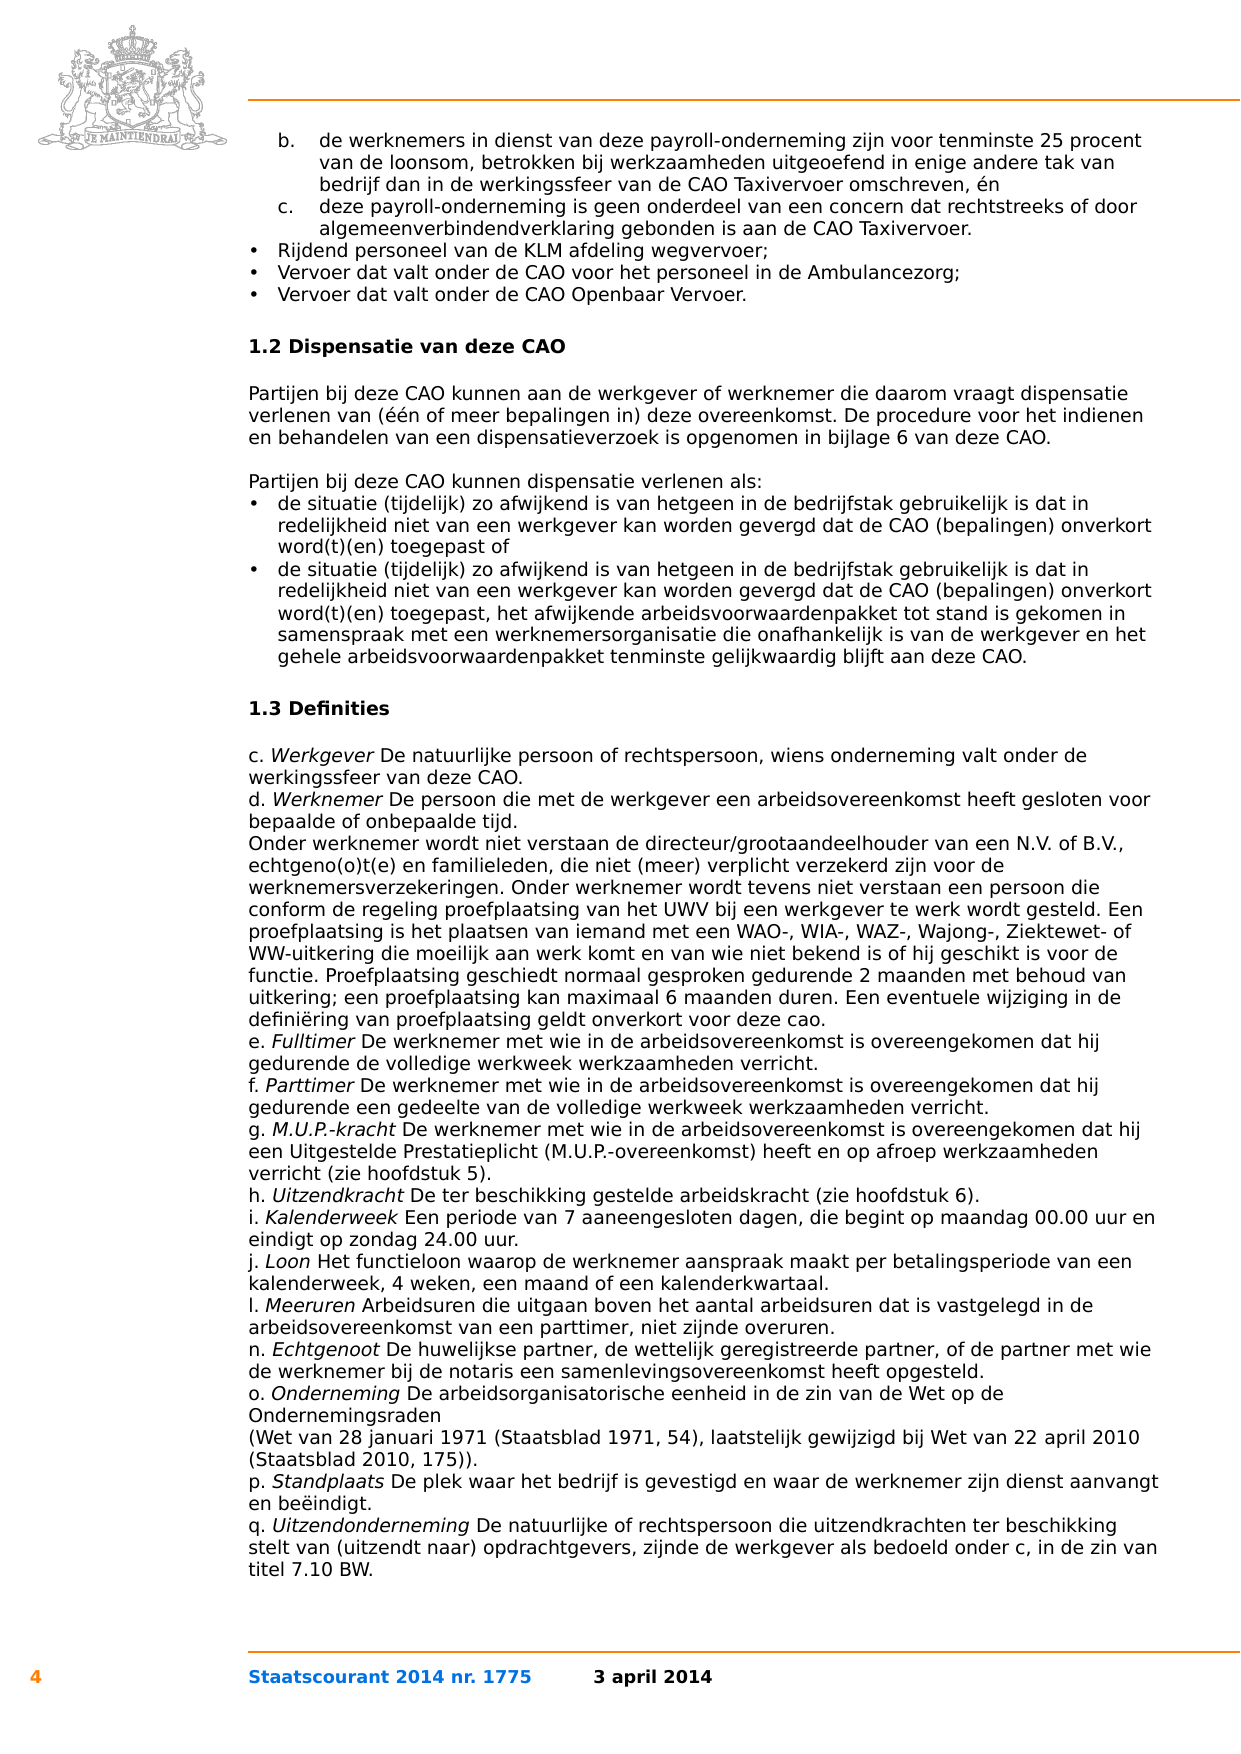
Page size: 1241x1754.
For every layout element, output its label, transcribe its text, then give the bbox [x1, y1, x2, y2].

text q. Uitzendonderneming De natuurlijke of rechtspersoon die uitzendkrachten ter beschikking stelt van (uitzendt naar) opdrachtgevers, zijnde de werkgever als bedoeld onder c, in de zin van titel 7.10 BW. [248, 1514, 1163, 1581]
picture [38, 25, 227, 150]
text l. Meeruren Arbeidsuren die uitgaan boven het aantal arbeidsuren dat is vastgelegd in de arbeidsovereenkomst van een parttimer, niet zijnde overuren. [248, 1295, 1163, 1339]
text g. M.U.P.-kracht De werknemer met wie in de arbeidsovereenkomst is overeengekomen dat hij een Uitgestelde Prestatieplicht (M.U.P.-overeenkomst) heeft en op afroep werkzaamheden verricht (zie hoofdstuk 5). [248, 1119, 1163, 1185]
text • Vervoer dat valt onder de CAO voor het personeel in de Ambulancezorg; [248, 262, 1163, 284]
text Onder werknemer wordt niet verstaan de directeur/grootaandeelhouder van een N.V. of B.V., echtgeno(o)t(e) en familieleden, die niet (meer) verplicht verzekerd zijn voor de werknemersverzekeringen. Onder werknemer wordt tevens niet verstaan een persoon die conform de regeling proefplaatsing van het UWV bij een werkgever te werk wordt gesteld. Een proefplaatsing is het plaatsen van iemand met een WAO-, WIA-, WAZ-, Wajong-, Ziektewet- of WW-uitkering die moeilijk aan werk komt en van wie niet bekend is of hij geschikt is voor de functie. Proefplaatsing geschiedt normaal gesproken gedurende 2 maanden met behoud van uitkering; een proefplaatsing kan maximaal 6 maanden duren. Een eventuele wijziging in de definiëring van proefplaatsing geldt onverkort voor deze cao. [248, 833, 1163, 1031]
text o. Onderneming De arbeidsorganisatorische eenheid in de zin van de Wet op de Ondernemingsraden [248, 1383, 1163, 1427]
text • de situatie (tijdelijk) zo afwijkend is van hetgeen in de bedrijfstak gebruikelijk is dat in redelijkheid niet van een werkgever kan worden gevergd dat de CAO (bepalingen) onverkort word(t)(en) toegepast of [248, 492, 1163, 558]
text Partijen bij deze CAO kunnen aan de werkgever of werknemer die daarom vraagt dispensatie verlenen van (één of meer bepalingen in) deze overeenkomst. De procedure voor het indienen en behandelen van een dispensatieverzoek is opgenomen in bijlage 6 van deze CAO. [248, 383, 1163, 449]
text f. Parttimer De werknemer met wie in de arbeidsovereenkomst is overeengekomen dat hij gedurende een gedeelte van de volledige werkweek werkzaamheden verricht. [248, 1075, 1163, 1119]
text i. Kalenderweek Een periode van 7 aaneengesloten dagen, die begint op maandag 00.00 uur en eindigt op zondag 24.00 uur. [248, 1207, 1163, 1251]
subtitle 1.3 Definities [248, 698, 1163, 720]
text p. Standplaats De plek waar het bedrijf is gevestigd en waar de werknemer zijn dienst aanvangt en beëindigt. [248, 1471, 1163, 1514]
text (Wet van 28 januari 1971 (Staatsblad 1971, 54), laatstelijk gewijzigd bij Wet van 22 april 2010 (Staatsblad 2010, 175)). [248, 1427, 1163, 1471]
text d. Werknemer De persoon die met de werkgever een arbeidsovereenkomst heeft gesloten voor bepaalde of onbepaalde tijd. [248, 789, 1163, 833]
text e. Fulltimer De werknemer met wie in de arbeidsovereenkomst is overeengekomen dat hij gedurende de volledige werkweek werkzaamheden verricht. [248, 1031, 1163, 1075]
text • de situatie (tijdelijk) zo afwijkend is van hetgeen in de bedrijfstak gebruikelijk is dat in redelijkheid niet van een werkgever kan worden gevergd dat de CAO (bepalingen) onverkort word(t)(en) toegepast, het afwijkende arbeidsvoorwaardenpakket tot stand is gekomen in samenspraak met een werknemersorganisatie die onafhankelijk is van de werkgever en het gehele arbeidsvoorwaardenpakket tenminste gelijkwaardig blijft aan deze CAO. [248, 558, 1163, 668]
text Partijen bij deze CAO kunnen dispensatie verlenen als: [248, 471, 1163, 492]
text c. Werkgever De natuurlijke persoon of rechtspersoon, wiens onderneming valt onder de werkingssfeer van deze CAO. [248, 745, 1163, 789]
text j. Loon Het functieloon waarop de werknemer aanspraak maakt per betalingsperiode van een kalenderweek, 4 weken, een maand of een kalenderkwartaal. [248, 1251, 1163, 1295]
subtitle 1.2 Dispensatie van deze CAO [248, 336, 1163, 358]
text h. Uitzendkracht De ter beschikking gestelde arbeidskracht (zie hoofdstuk 6). [248, 1185, 1163, 1207]
text c. deze payroll-onderneming is geen onderdeel van een concern dat rechtstreeks of door algemeenverbindendverklaring gebonden is aan de CAO Taxivervoer. [277, 196, 1163, 240]
text b. de werknemers in dienst van deze payroll-onderneming zijn voor tenminste 25 procent van de loonsom, betrokken bij werkzaamheden uitgeoefend in enige andere tak van bedrijf dan in de werkingssfeer van de CAO Taxivervoer omschreven, én [277, 130, 1163, 196]
text • Rijdend personeel van de KLM afdeling wegvervoer; [248, 240, 1163, 262]
text • Vervoer dat valt onder de CAO Openbaar Vervoer. [248, 284, 1163, 306]
text n. Echtgenoot De huwelijkse partner, de wettelijk geregistreerde partner, of de partner met wie de werknemer bij de notaris een samenlevingsovereenkomst heeft opgesteld. [248, 1339, 1163, 1383]
